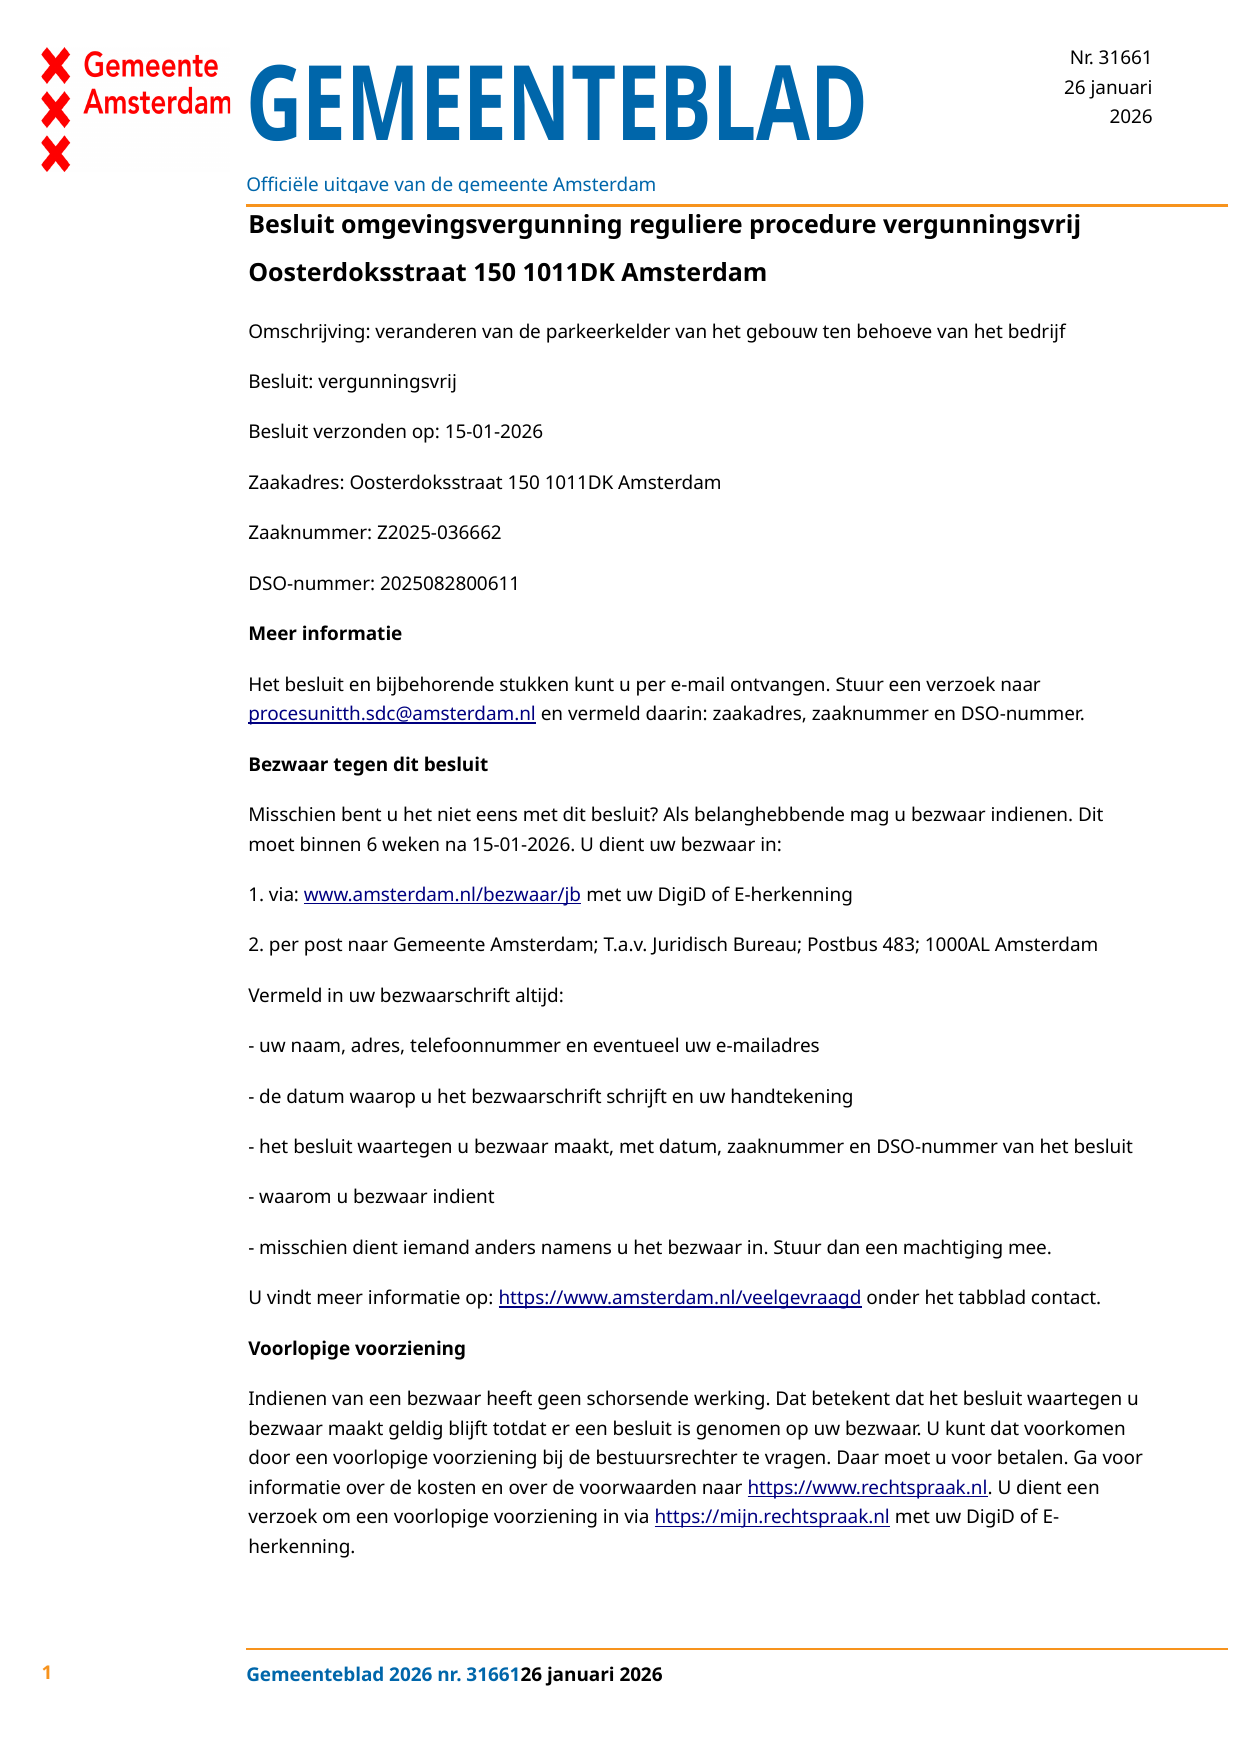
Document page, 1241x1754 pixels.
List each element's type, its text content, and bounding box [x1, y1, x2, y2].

text U vindt meer informatie op: https://www.amsterdam.nl/veelgevraagd onder het tabblad contact. [248, 1284, 1152, 1310]
text Misschien bent u het niet eens met dit besluit? Als belanghebbende mag u bezwaar indienen. Dit moet binnen 6 weken na 15-01-2026. U dient uw bezwaar in: [248, 801, 1152, 857]
text DSO-nummer: 2025082800611 [248, 570, 1152, 596]
text 2. per post naar Gemeente Amsterdam; T.a.v. Juridisch Bureau; Postbus 483; 1000AL Amsterdam [248, 932, 1152, 957]
text Voorlopige voorziening [248, 1335, 1152, 1361]
text Meer informatie [248, 620, 1152, 646]
text - uw naam, adres, telefoonnummer en eventueel uw e-mailadres [248, 1032, 1152, 1058]
text Besluit: vergunningsvrij [248, 368, 1152, 394]
text - de datum waarop u het bezwaarschrift schrijft en uw handtekening [248, 1083, 1152, 1109]
text 1. via: www.amsterdam.nl/bezwaar/jb met uw DigiD of E-herkenning [248, 881, 1152, 907]
text Omschrijving: veranderen van de parkeerkelder van het gebouw ten behoeve van het bedrijf [248, 318, 1152, 344]
text - waarom u bezwaar indient [248, 1184, 1152, 1209]
text Vermeld in uw bezwaarschrift altijd: [248, 982, 1152, 1008]
text Besluit verzonden op: 15-01-2026 [248, 419, 1152, 444]
text Besluit omgevingsvergunning reguliere procedure vergunningsvrij Oosterdoksstraat 150 1011DK Amsterdam [248, 207, 1152, 288]
picture [41, 47, 231, 172]
text - het besluit waartegen u bezwaar maakt, met datum, zaaknummer en DSO-nummer van het besluit [248, 1133, 1152, 1159]
text Zaaknummer: Z2025-036662 [248, 519, 1152, 545]
text Het besluit en bijbehorende stukken kunt u per e-mail ontvangen. Stuur een verzoek naar procesunitth.sdc@amsterdam.nl en vermeld daarin: zaakadres, zaaknummer en DSO-nummer. [248, 671, 1152, 726]
text Bezwaar tegen dit besluit [248, 751, 1152, 777]
text - misschien dient iemand anders namens u het bezwaar in. Stuur dan een machtiging mee. [248, 1234, 1152, 1260]
text Indienen van een bezwaar heeft geen schorsende werking. Dat betekent dat het besluit waartegen u bezwaar maakt geldig blijft totdat er een besluit is genomen op uw bezwaar. U kunt dat voorkomen door een voorlopige voorziening bij de bestuursrechter te vragen. Daar moet u voor betalen. Ga voor informatie over de kosten en over de voorwaarden naar https://www.rechtspraak.nl. U dient een verzoek om een voorlopige voorziening in via https://mijn.rechtspraak.nl met uw DigiD of E-herkenning. [248, 1385, 1152, 1559]
text Zaakadres: Oosterdoksstraat 150 1011DK Amsterdam [248, 469, 1152, 495]
